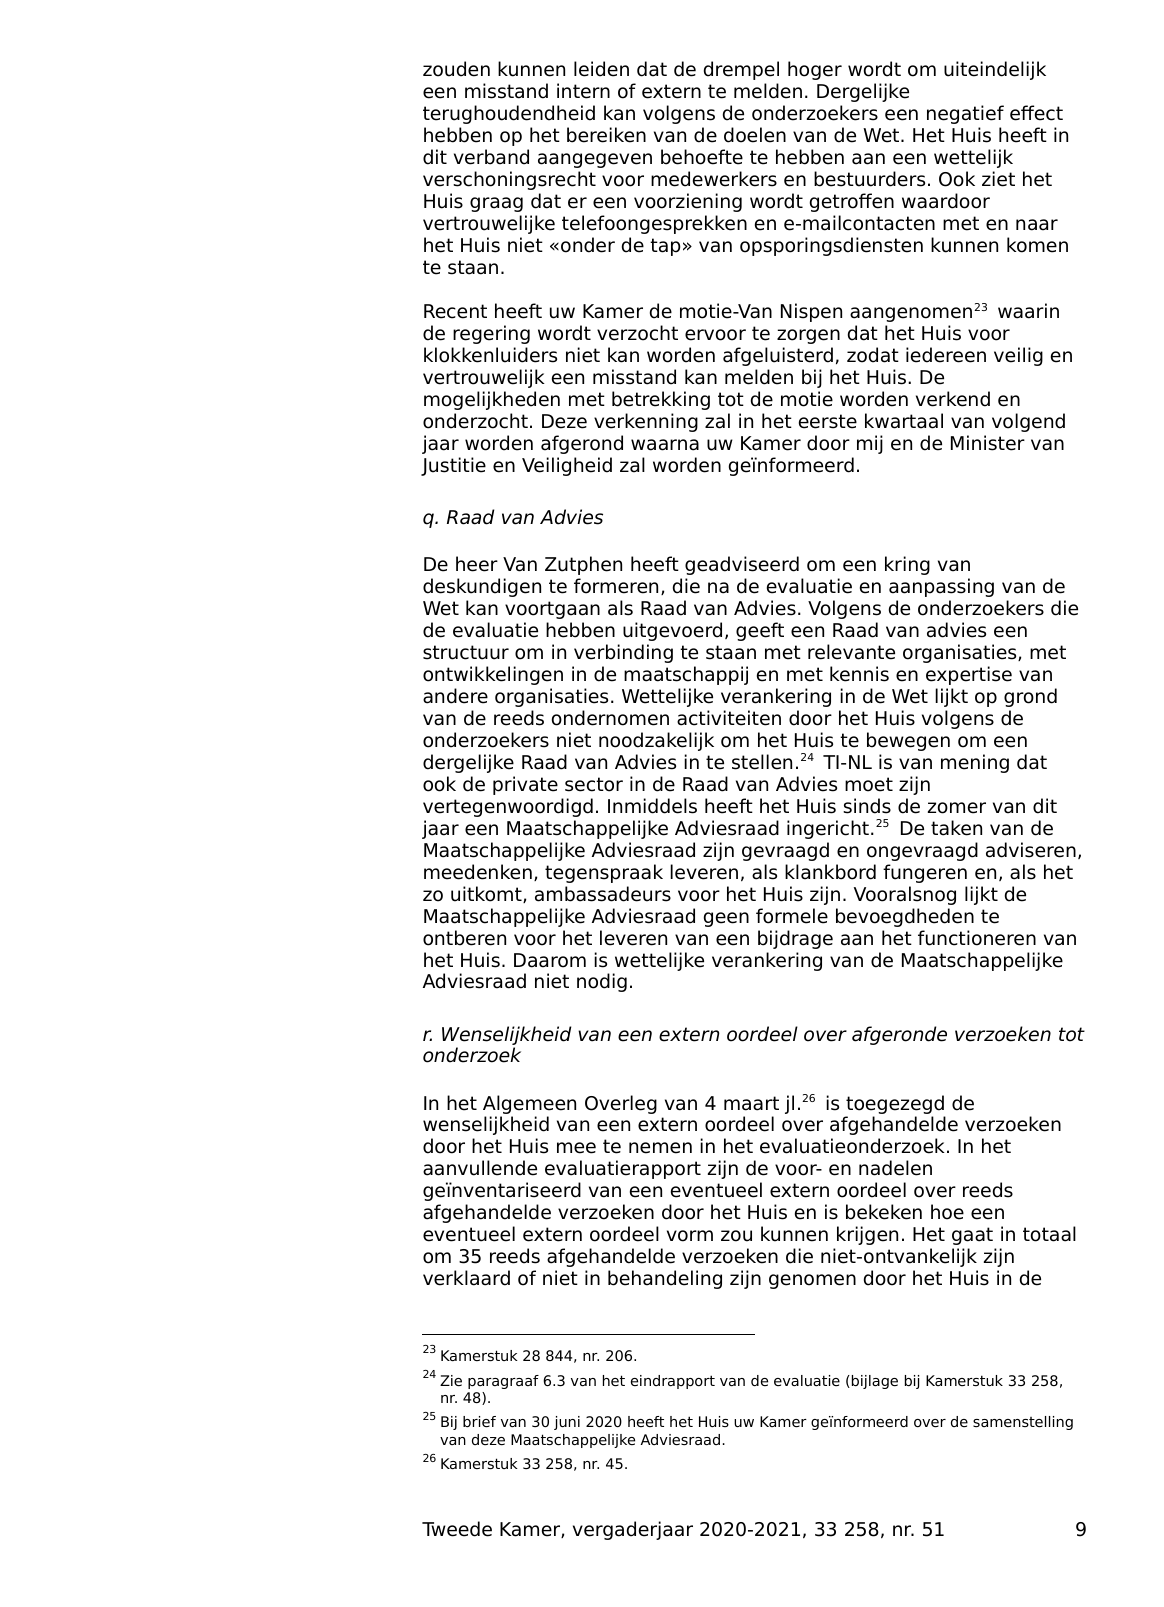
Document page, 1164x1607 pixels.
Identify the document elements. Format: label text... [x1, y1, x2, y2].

text Bij brief van 30 juni 2020 heeft het Huis uw Kamer geïnformeerd over de samenstelling van deze Maatschappelijke Adviesraad. [422, 1410, 1087, 1449]
text Kamerstuk 28 844, nr. 206. [422, 1343, 1087, 1366]
text Zie paragraaf 6.3 van het eindrapport van de evaluatie (bijlage bij Kamerstuk 33 258, nr. 48). [422, 1368, 1087, 1407]
text Kamerstuk 33 258, nr. 45. [422, 1452, 1087, 1474]
text zouden kunnen leiden dat de drempel hoger wordt om uiteindelijk een misstand intern of extern te melden. Dergelijke terughoudendheid kan volgens de onderzoekers een negatief effect hebben op het bereiken van de doelen van de Wet. Het Huis heeft in dit verband aangegeven behoefte te hebben aan een wettelijk verschoningsrecht voor medewerkers en bestuurders. Ook ziet het Huis graag dat er een voorziening wordt getroffen waardoor vertrouwelijke telefoongesprekken en e-mailcontacten met en naar het Huis niet «onder de tap» van opsporingsdiensten kunnen komen te staan. [422, 59, 1087, 279]
text Recent heeft uw Kamer de motie-Van Nispen aangenomen waarin de regering wordt verzocht ervoor te zorgen dat het Huis voor klokkenluiders niet kan worden afgeluisterd, zodat iedereen veilig en vertrouwelijk een misstand kan melden bij het Huis. De mogelijkheden met betrekking tot de motie worden verkend en onderzocht. Deze verkenning zal in het eerste kwartaal van volgend jaar worden afgerond waarna uw Kamer door mij en de Minister van Justitie en Veiligheid zal worden geïnformeerd. [422, 301, 1087, 477]
subtitle r. Wenselijkheid van een extern oordeel over afgeronde verzoeken tot onderzoek [422, 1023, 1087, 1067]
text In het Algemeen Overleg van 4 maart jl. is toegezegd de wenselijkheid van een extern oordeel over afgehandelde verzoeken door het Huis mee te nemen in het evaluatieonderzoek. In het aanvullende evaluatierapport zijn de voor- en nadelen geïnventariseerd van een eventueel extern oordeel over reeds afgehandelde verzoeken door het Huis en is bekeken hoe een eventueel extern oordeel vorm zou kunnen krijgen. Het gaat in totaal om 35 reeds afgehandelde verzoeken die niet-ontvankelijk zijn verklaard of niet in behandeling zijn genomen door het Huis in de [422, 1092, 1087, 1290]
subtitle q. Raad van Advies [422, 507, 1087, 529]
text De heer Van Zutphen heeft geadviseerd om een kring van deskundigen te formeren, die na de evaluatie en aanpassing van de Wet kan voortgaan als Raad van Advies. Volgens de onderzoekers die de evaluatie hebben uitgevoerd, geeft een Raad van advies een structuur om in verbinding te staan met relevante organisaties, met ontwikkelingen in de maatschappij en met kennis en expertise van andere organisaties. Wettelijke verankering in de Wet lijkt op grond van de reeds ondernomen activiteiten door het Huis volgens de onderzoekers niet noodzakelijk om het Huis te bewegen om een dergelijke Raad van Advies in te stellen. TI-NL is van mening dat ook de private sector in de Raad van Advies moet zijn vertegenwoordigd. Inmiddels heeft het Huis sinds de zomer van dit jaar een Maatschappelijke Adviesraad ingericht. De taken van de Maatschappelijke Adviesraad zijn gevraagd en ongevraagd adviseren, meedenken, tegenspraak leveren, als klankbord fungeren en, als het zo uitkomt, ambassadeurs voor het Huis zijn. Vooralsnog lijkt de Maatschappelijke Adviesraad geen formele bevoegdheden te ontberen voor het leveren van een bijdrage aan het functioneren van het Huis. Daarom is wettelijke verankering van de Maatschappelijke Adviesraad niet nodig. [422, 554, 1087, 993]
